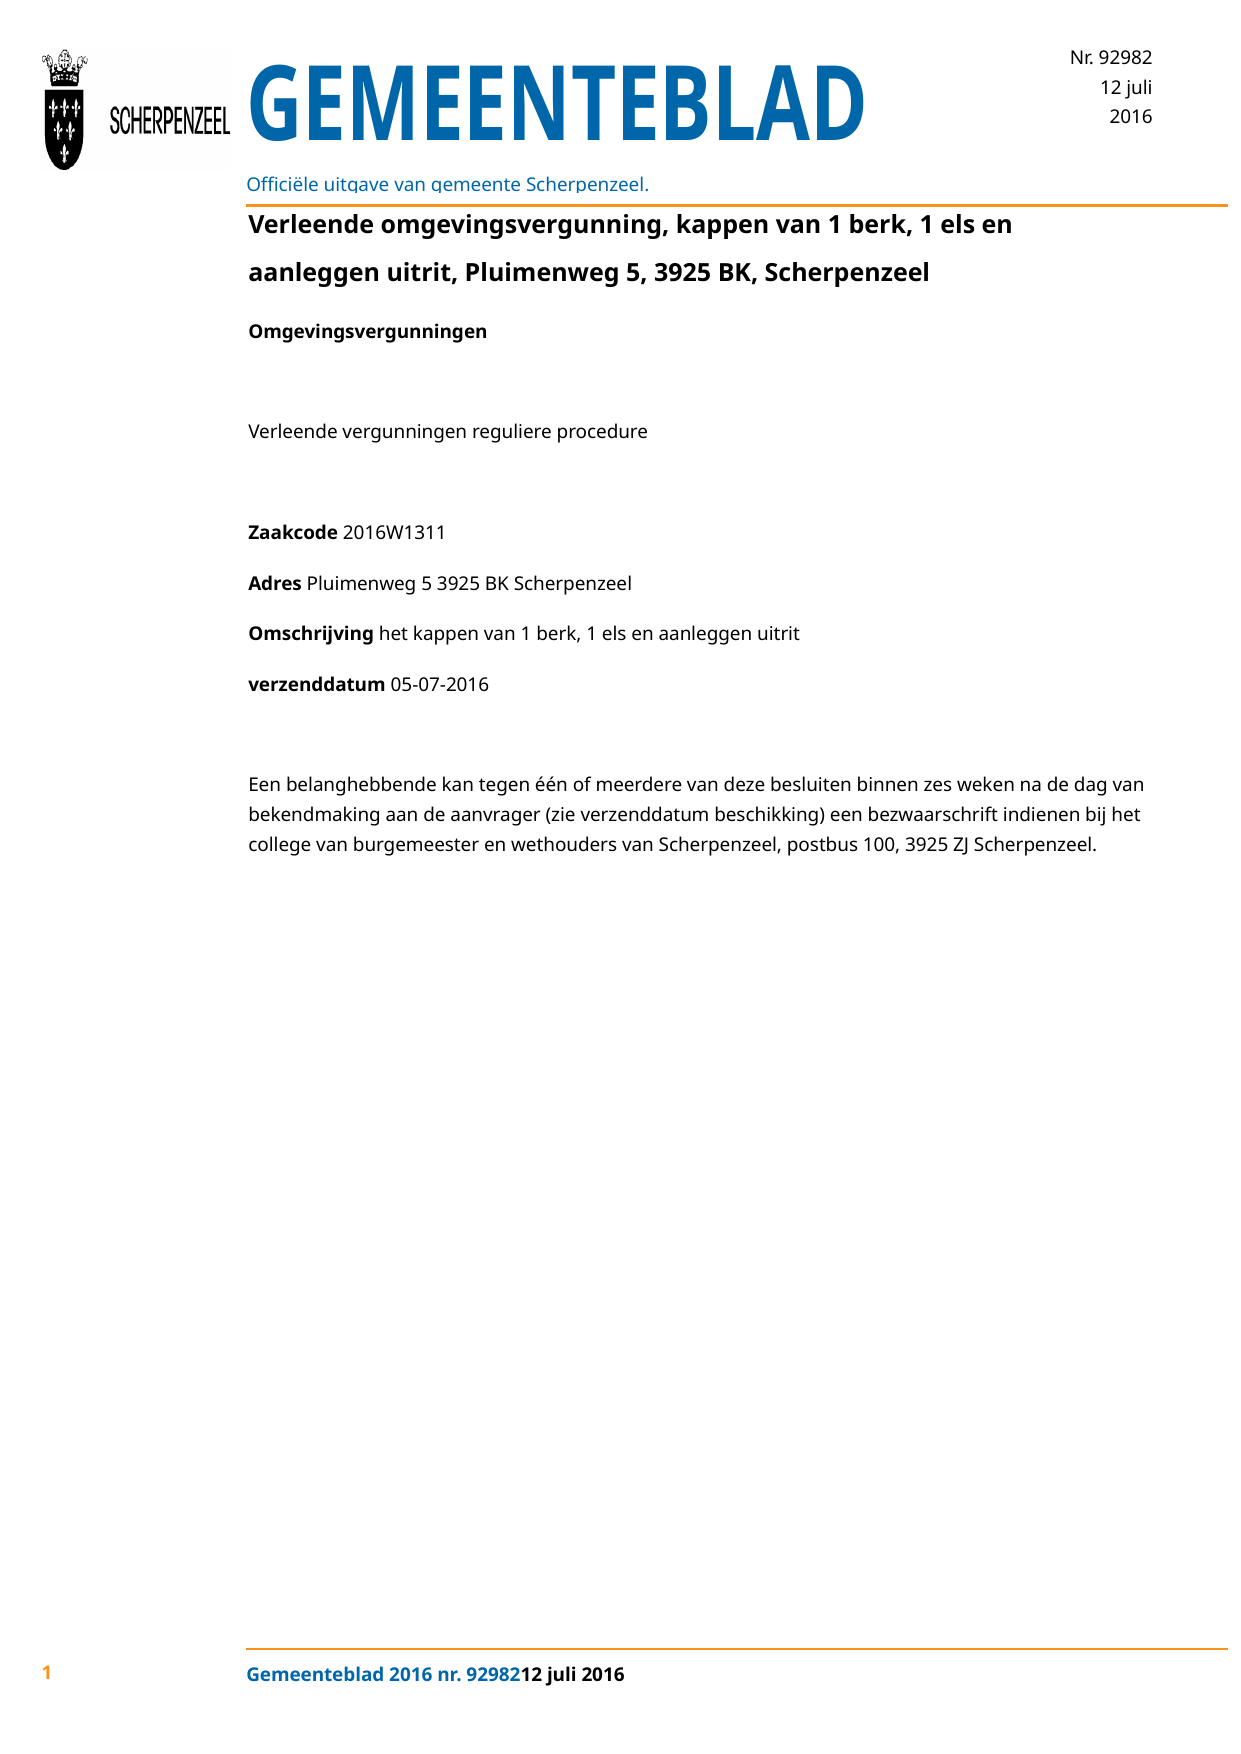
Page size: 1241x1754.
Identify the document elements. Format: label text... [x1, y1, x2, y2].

text Verleende omgevingsvergunning, kappen van 1 berk, 1 els en aanleggen uitrit, Pluimenweg 5, 3925 BK, Scherpenzeel [248, 207, 1152, 288]
text Omgevingsvergunningen [248, 318, 1152, 344]
picture [41, 47, 231, 172]
text Omschrijving het kappen van 1 berk, 1 els en aanleggen uitrit [248, 620, 1152, 646]
text Zaakcode 2016W1311 [248, 519, 1152, 545]
text verzenddatum 05-07-2016 [248, 671, 1152, 697]
text Een belanghebbende kan tegen één of meerdere van deze besluiten binnen zes weken na de dag van bekendmaking aan de aanvrager (zie verzenddatum beschikking) een bezwaarschrift indienen bij het college van burgemeester en wethouders van Scherpenzeel, postbus 100, 3925 ZJ Scherpenzeel. [248, 772, 1152, 857]
text Verleende vergunningen reguliere procedure [248, 419, 1152, 444]
text Adres Pluimenweg 5 3925 BK Scherpenzeel [248, 570, 1152, 596]
